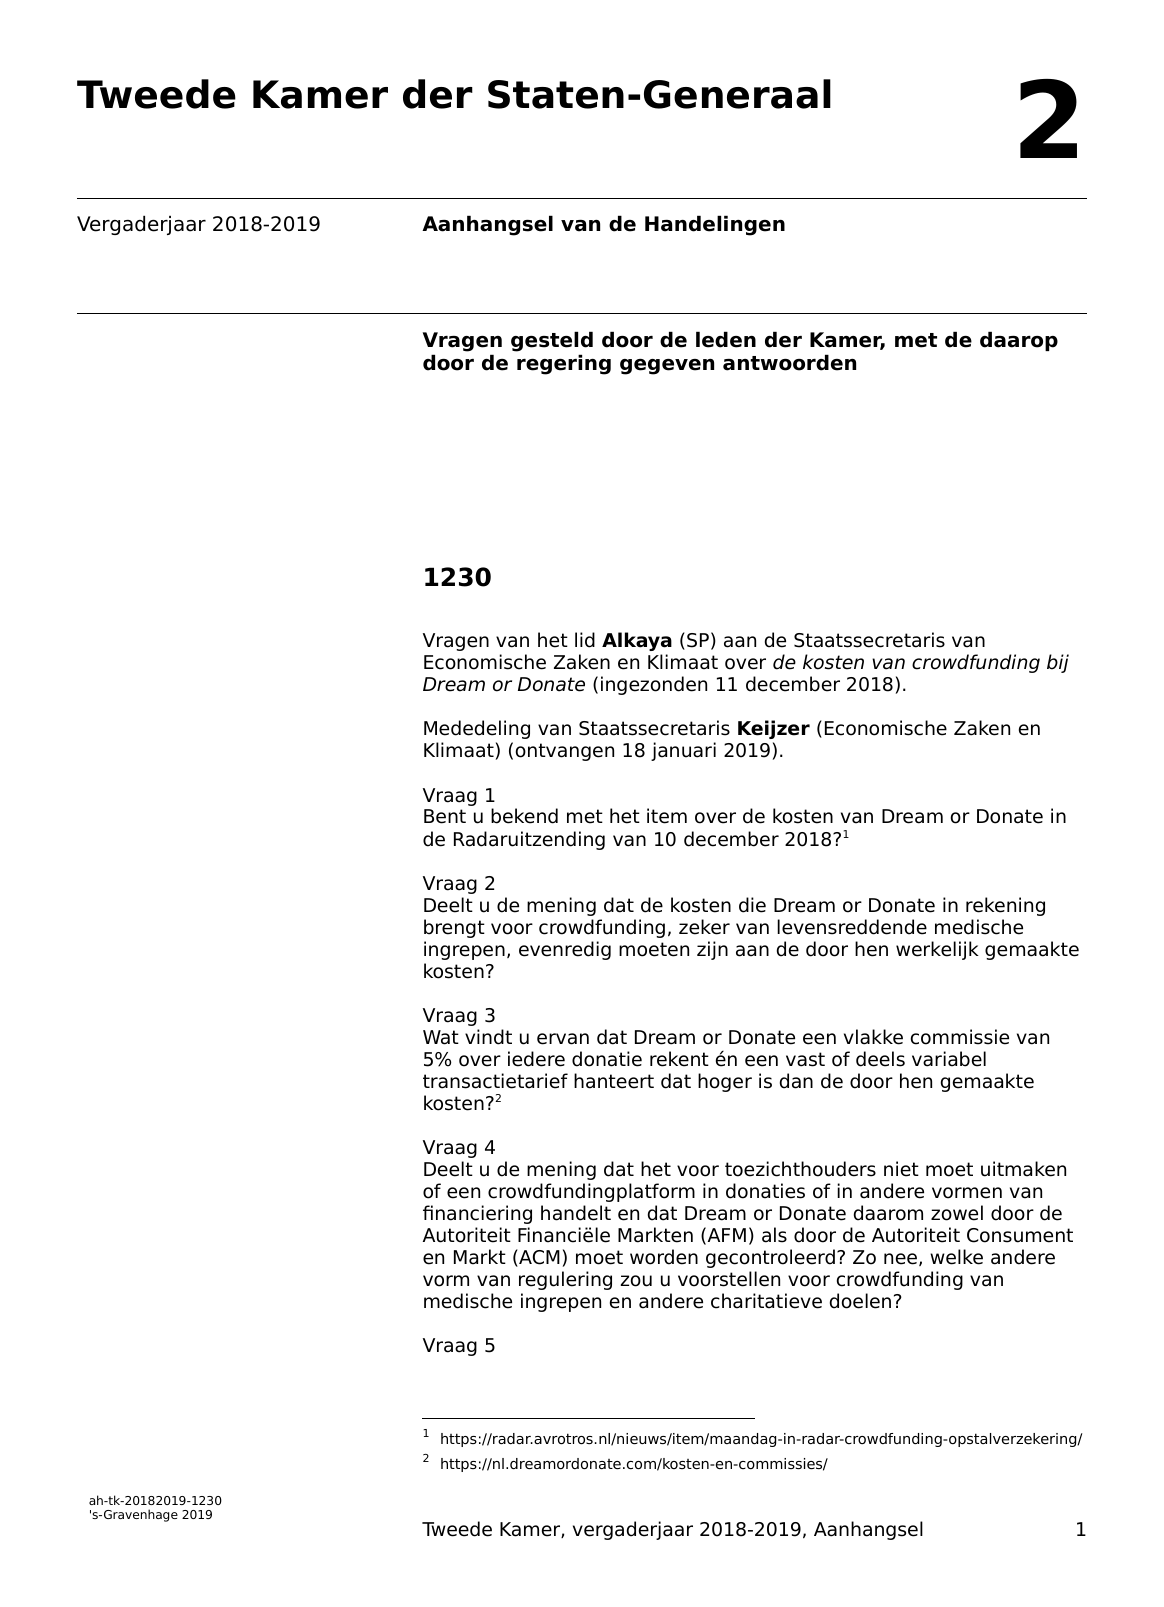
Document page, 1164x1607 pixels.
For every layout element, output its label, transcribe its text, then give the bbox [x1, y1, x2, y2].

text Vragen van het lid Alkaya (SP) aan de Staatssecretaris van Economische Zaken en Klimaat over de kosten van crowdfunding bij Dream or Donate (ingezonden 11 december 2018). [422, 630, 1087, 696]
text Vraag 4 [422, 1137, 1087, 1159]
text Vraag 2 [422, 873, 1087, 894]
table_cell Vragen gesteld door de leden der Kamer, met de daarop door de regering gegeven antwoorden [422, 314, 1087, 375]
text https://radar.avrotros.nl/nieuws/item/maandag-in-radar-crowdfunding-opstalverzekering/ [422, 1427, 1087, 1449]
text Vraag 5 [422, 1335, 1087, 1357]
table_header Tweede Kamer der Staten-Generaal [77, 59, 886, 198]
text 1230 [422, 563, 1087, 592]
text Bent u bekend met het item over de kosten van Dream or Donate in de Radaruitzending van 10 december 2018? [422, 806, 1087, 850]
text 's-Gravenhage 2019 [88, 1508, 323, 1522]
text https://nl.dreamordonate.com/kosten-en-commissies/ [422, 1452, 1087, 1474]
table_header 2 [886, 59, 1087, 198]
table_cell Vergaderjaar 2018-2019 [77, 199, 422, 313]
table_cell [77, 314, 422, 375]
text Wat vindt u ervan dat Dream or Donate een vlakke commissie van 5% over iedere donatie rekent én een vast of deels variabel transactietarief hanteert dat hoger is dan de door hen gemaakte kosten? [422, 1027, 1087, 1114]
text Deelt u de mening dat de kosten die Dream or Donate in rekening brengt voor crowdfunding, zeker van levensreddende medische ingrepen, evenredig moeten zijn aan de door hen werkelijk gemaakte kosten? [422, 894, 1087, 982]
text Vraag 3 [422, 1005, 1087, 1027]
table_cell Aanhangsel van de Handelingen [422, 199, 1087, 313]
text Mededeling van Staatssecretaris Keijzer (Economische Zaken en Klimaat) (ontvangen 18 januari 2019). [422, 718, 1087, 762]
text Deelt u de mening dat het voor toezichthouders niet moet uitmaken of een crowdfundingplatform in donaties of in andere vormen van financiering handelt en dat Dream or Donate daarom zowel door de Autoriteit Financiële Markten (AFM) als door de Autoriteit Consument en Markt (ACM) moet worden gecontroleerd? Zo nee, welke andere vorm van regulering zou u voorstellen voor crowdfunding van medische ingrepen en andere charitatieve doelen? [422, 1159, 1087, 1313]
text Vraag 1 [422, 784, 1087, 806]
text ah-tk-20182019-1230 [88, 1494, 323, 1508]
